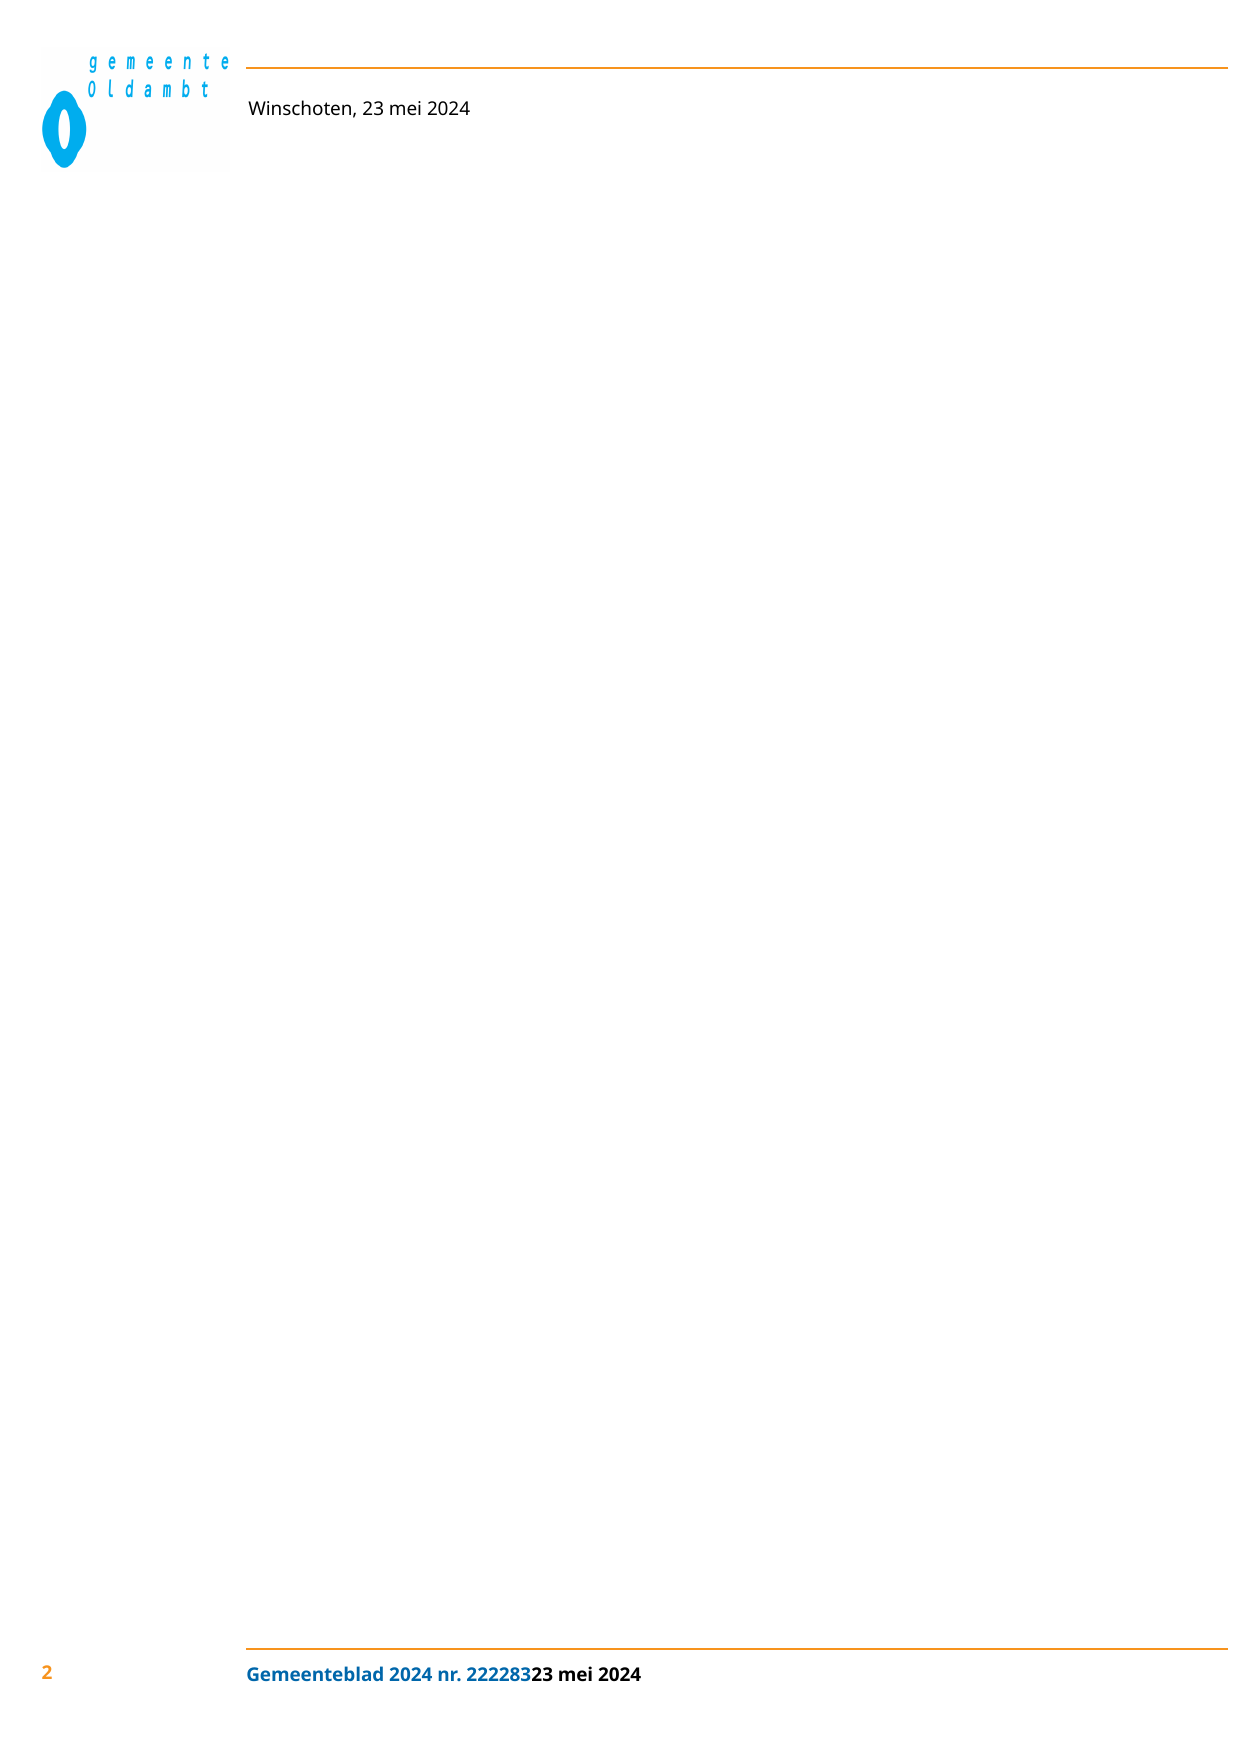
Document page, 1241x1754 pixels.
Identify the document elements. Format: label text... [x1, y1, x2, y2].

picture [41, 47, 231, 172]
text Winschoten, 23 mei 2024 [248, 95, 1152, 121]
